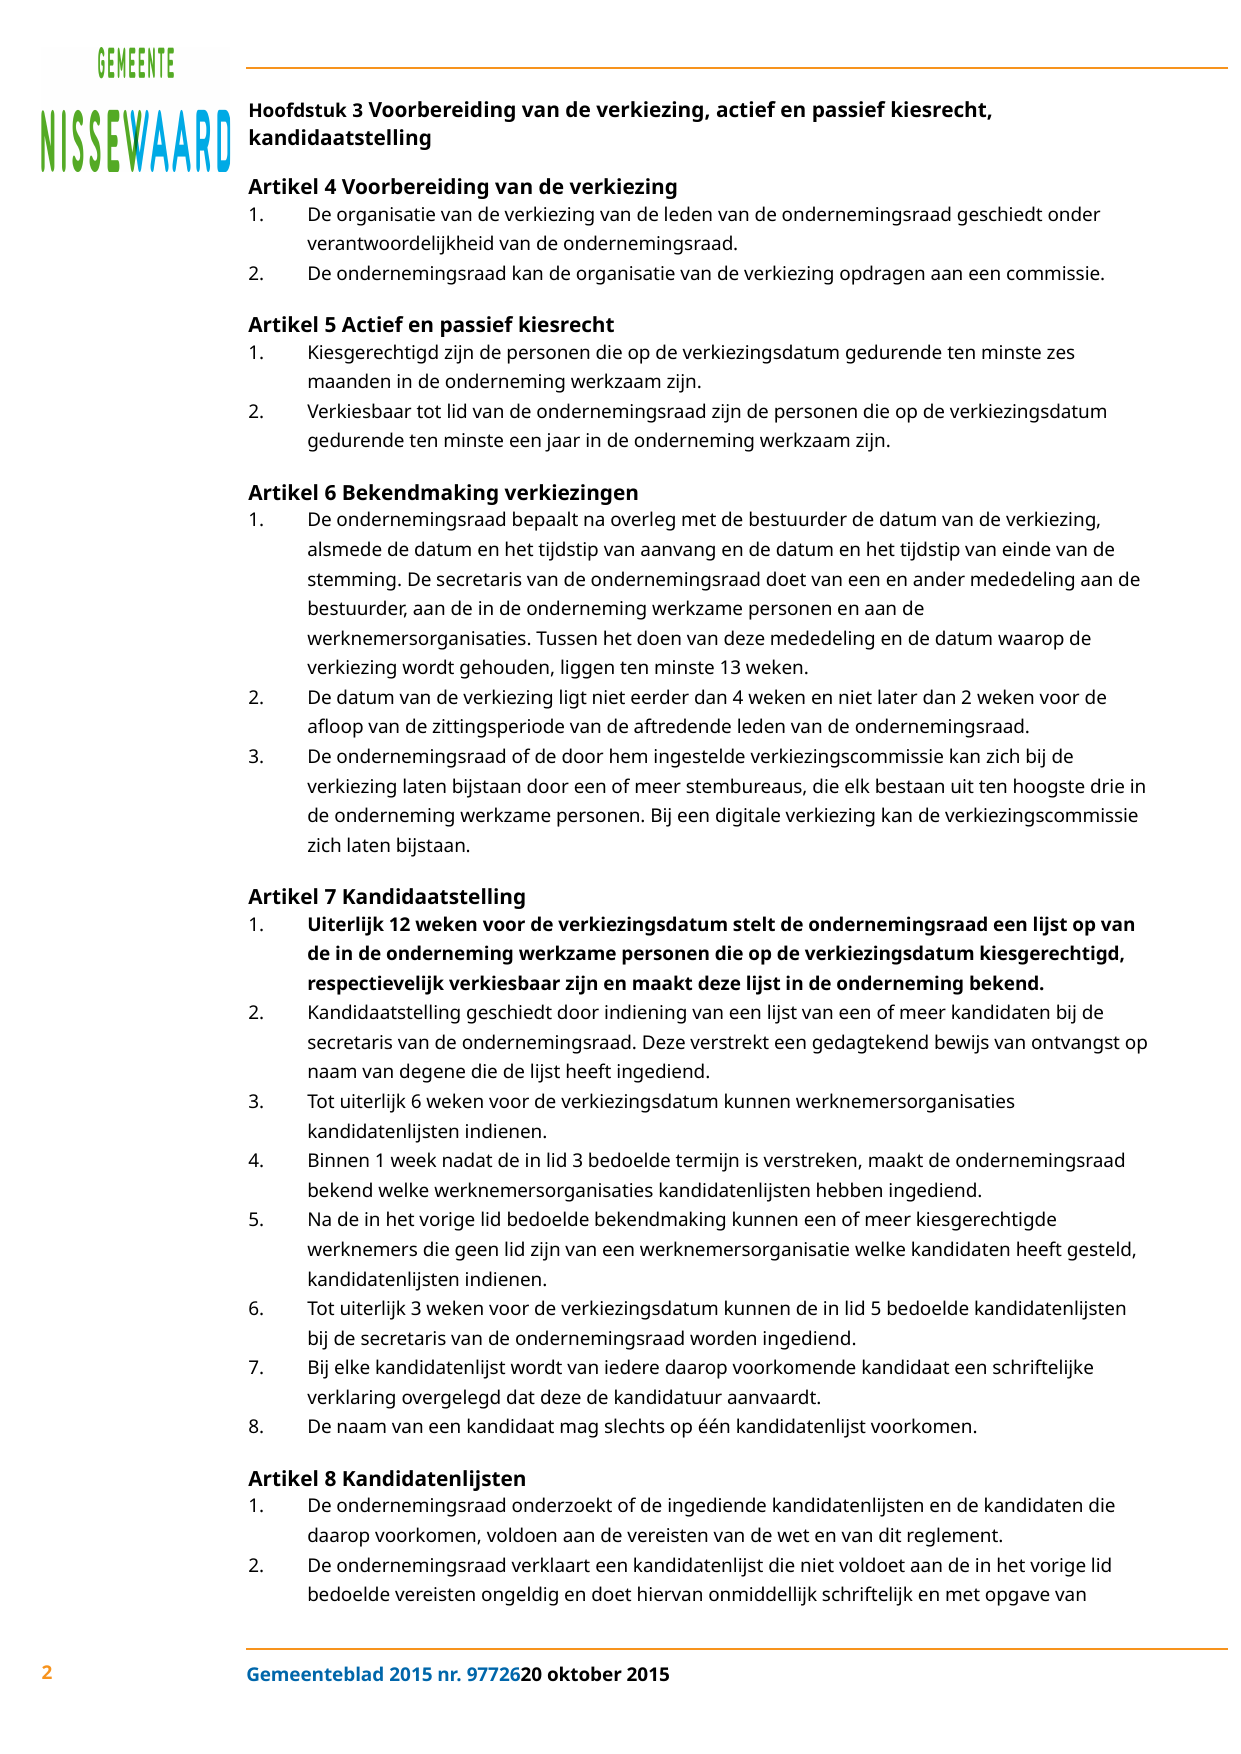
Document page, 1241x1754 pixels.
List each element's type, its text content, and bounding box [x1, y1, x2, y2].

picture [201, 122, 206, 138]
list De ondernemingsraad onderzoekt of de ingediende kandidatenlijsten en de kandidaten die daarop voorkomen, voldoen aan de vereisten van de wet en van dit reglement. [248, 1493, 1152, 1548]
text Artikel 6 Bekendmaking verkiezingen [248, 478, 1152, 507]
list Kiesgerechtigd zijn de personen die op de verkiezingsdatum gedurende ten minste zes maanden in de onderneming werkzaam zijn. [248, 339, 1152, 394]
list De ondernemingsraad bepaalt na overleg met de bestuurder de datum van de verkiezing, alsmede de datum en het tijdstip van aanvang en de datum en het tijdstip van einde van de stemming. De secretaris van de ondernemingsraad doet van een en ander mededeling aan de bestuurder, aan de in de onderneming werkzame personen en aan de werknemersorganisaties. Tussen het doen van deze mededeling en de datum waarop de verkiezing wordt gehouden, liggen ten minste 13 weken. [248, 507, 1152, 680]
list De naam van een kandidaat mag slechts op één kandidatenlijst voorkomen. [248, 1414, 1152, 1439]
list Uiterlijk 12 weken voor de verkiezingsdatum stelt de ondernemingsraad een lijst op van de in de onderneming werkzame personen die op de verkiezingsdatum kiesgerechtigd, respectievelijk verkiesbaar zijn en maakt deze lijst in de onderneming bekend. [248, 911, 1152, 996]
text Artikel 4 Voorbereiding van de verkiezing [248, 172, 1152, 201]
list De datum van de verkiezing ligt niet eerder dan 4 weken en niet later dan 2 weken voor de afloop van de zittingsperiode van de aftredende leden van de ondernemingsraad. [248, 684, 1152, 739]
list Binnen 1 week nadat de in lid 3 bedoelde termijn is verstreken, maakt de ondernemingsraad bekend welke werknemersorganisaties kandidatenlijsten hebben ingediend. [248, 1147, 1152, 1203]
text Artikel 5 Actief en passief kiesrecht [248, 311, 1152, 339]
list Na de in het vorige lid bedoelde bekendmaking kunnen een of meer kiesgerechtigde werknemers die geen lid zijn van een werknemersorganisatie welke kandidaten heeft gesteld, kandidatenlijsten indienen. [248, 1207, 1152, 1292]
picture [41, 47, 231, 172]
picture [200, 151, 206, 172]
list Tot uiterlijk 6 weken voor de verkiezingsdatum kunnen werknemersorganisaties kandidatenlijsten indienen. [248, 1088, 1152, 1144]
list De ondernemingsraad verklaart een kandidatenlijst die niet voldoet aan de in het vorige lid bedoelde vereisten ongeldig en doet hiervan onmiddellijk schriftelijk en met opgave van [248, 1552, 1152, 1607]
list Bij elke kandidatenlijst wordt van iedere daarop voorkomende kandidaat een schriftelijke verklaring overgelegd dat deze de kandidatuur aanvaardt. [248, 1354, 1152, 1410]
list Kandidaatstelling geschiedt door indiening van een lijst van een of meer kandidaten bij de secretaris van de ondernemingsraad. Deze verstrekt een gedagtekend bewijs van ontvangst op naam van degene die de lijst heeft ingediend. [248, 999, 1152, 1084]
text Artikel 7 Kandidaatstelling [248, 882, 1152, 911]
picture [154, 157, 165, 172]
list De ondernemingsraad kan de organisatie van de verkiezing opdragen aan een commissie. [248, 260, 1152, 286]
list Verkiesbaar tot lid van de ondernemingsraad zijn de personen die op de verkiezingsdatum gedurende ten minste een jaar in de onderneming werkzaam zijn. [248, 398, 1152, 453]
text Artikel 8 Kandidatenlijsten [248, 1464, 1152, 1493]
list De organisatie van de verkiezing van de leden van de ondernemingsraad geschiedt onder verantwoordelijkheid van de ondernemingsraad. [248, 201, 1152, 256]
text Hoofdstuk 3 Voorbereiding van de verkiezing, actief en passief kiesrecht, kandidaatstelling [248, 95, 1152, 152]
list De ondernemingsraad of de door hem ingestelde verkiezingscommissie kan zich bij de verkiezing laten bijstaan door een of meer stembureaus, die elk bestaan uit ten hoogste drie in de onderneming werkzame personen. Bij een digitale verkiezing kan de verkiezingscommissie zich laten bijstaan. [248, 743, 1152, 858]
picture [222, 122, 227, 160]
picture [176, 157, 187, 172]
list Tot uiterlijk 3 weken voor de verkiezingsdatum kunnen de in lid 5 bedoelde kandidatenlijsten bij de secretaris van de ondernemingsraad worden ingediend. [248, 1295, 1152, 1351]
